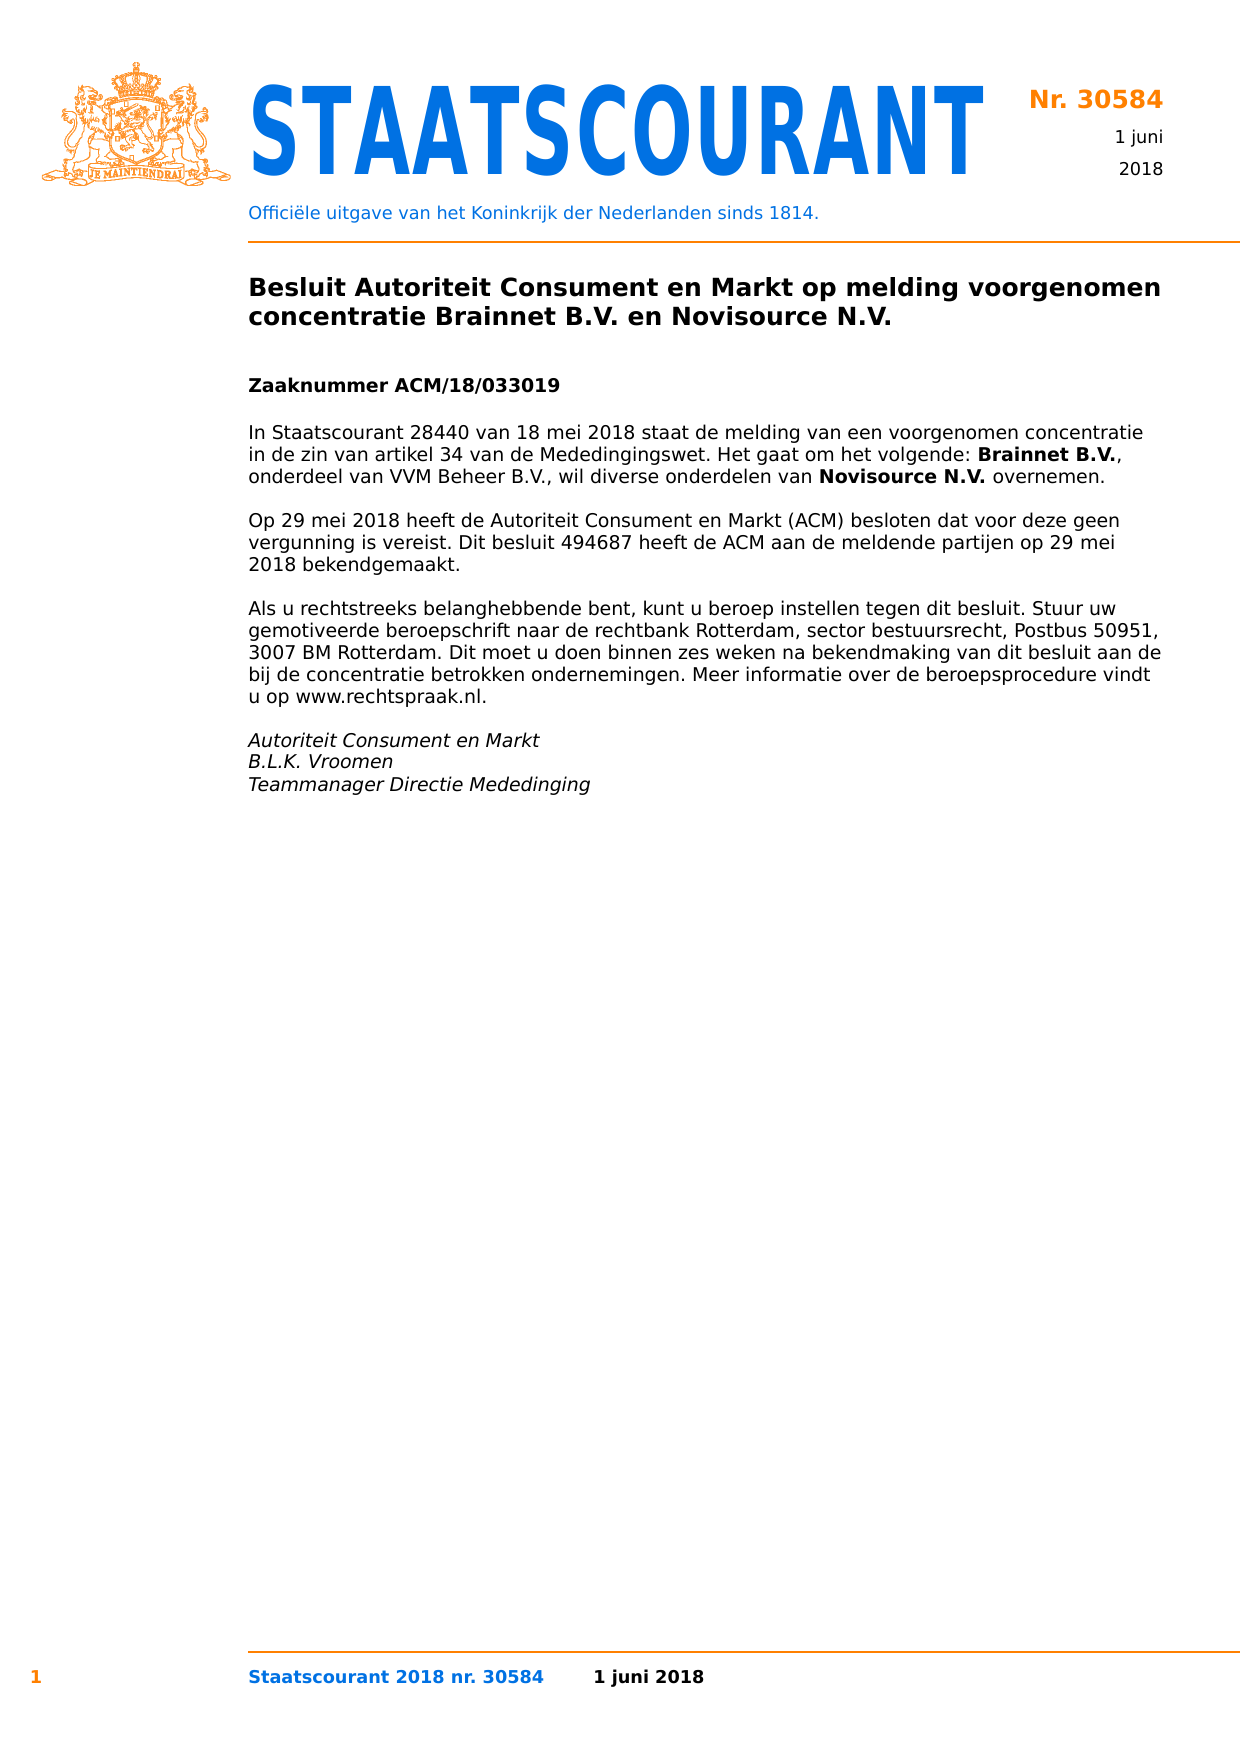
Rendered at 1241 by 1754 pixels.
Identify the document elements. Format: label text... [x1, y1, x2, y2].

text Als u rechtstreeks belanghebbende bent, kunt u beroep instellen tegen dit besluit. Stuur uw gemotiveerde beroepschrift naar de rechtbank Rotterdam, sector bestuursrecht, Postbus 50951, 3007 BM Rotterdam. Dit moet u doen binnen zes weken na bekendmaking van dit besluit aan de bij de concentratie betrokken ondernemingen. Meer informatie over de beroepsprocedure vindt u op www.rechtspraak.nl. [248, 598, 1163, 708]
subtitle Besluit Autoriteit Consument en Markt op melding voorgenomen concentratie Brainnet B.V. en Novisource N.V. [248, 273, 1163, 331]
table_cell 2018 [998, 153, 1240, 203]
table_header [25, 62, 248, 241]
table_cell 1 juni [998, 121, 1240, 153]
text In Staatscourant 28440 van 18 mei 2018 staat de melding van een voorgenomen concentratie in de zin van artikel 34 van de Mededingingswet. Het gaat om het volgende: Brainnet B.V., onderdeel van VVM Beheer B.V., wil diverse onderdelen van Novisource N.V. overnemen. [248, 422, 1163, 488]
subtitle Zaaknummer ACM/18/033019 [248, 375, 1163, 397]
table_header STAATSCOURANT [248, 62, 998, 203]
text Op 29 mei 2018 heeft de Autoriteit Consument en Markt (ACM) besloten dat voor deze geen vergunning is vereist. Dit besluit 494687 heeft de ACM aan de meldende partijen op 29 mei 2018 bekendgemaakt. [248, 510, 1163, 576]
table_header Nr. 30584 [998, 62, 1240, 121]
picture [41, 62, 231, 186]
text Autoriteit Consument en Markt B.L.K. Vroomen Teammanager Directie Mededinging [248, 729, 1163, 795]
table_cell Officiële uitgave van het Koninkrijk der Nederlanden sinds 1814. [248, 203, 1240, 241]
